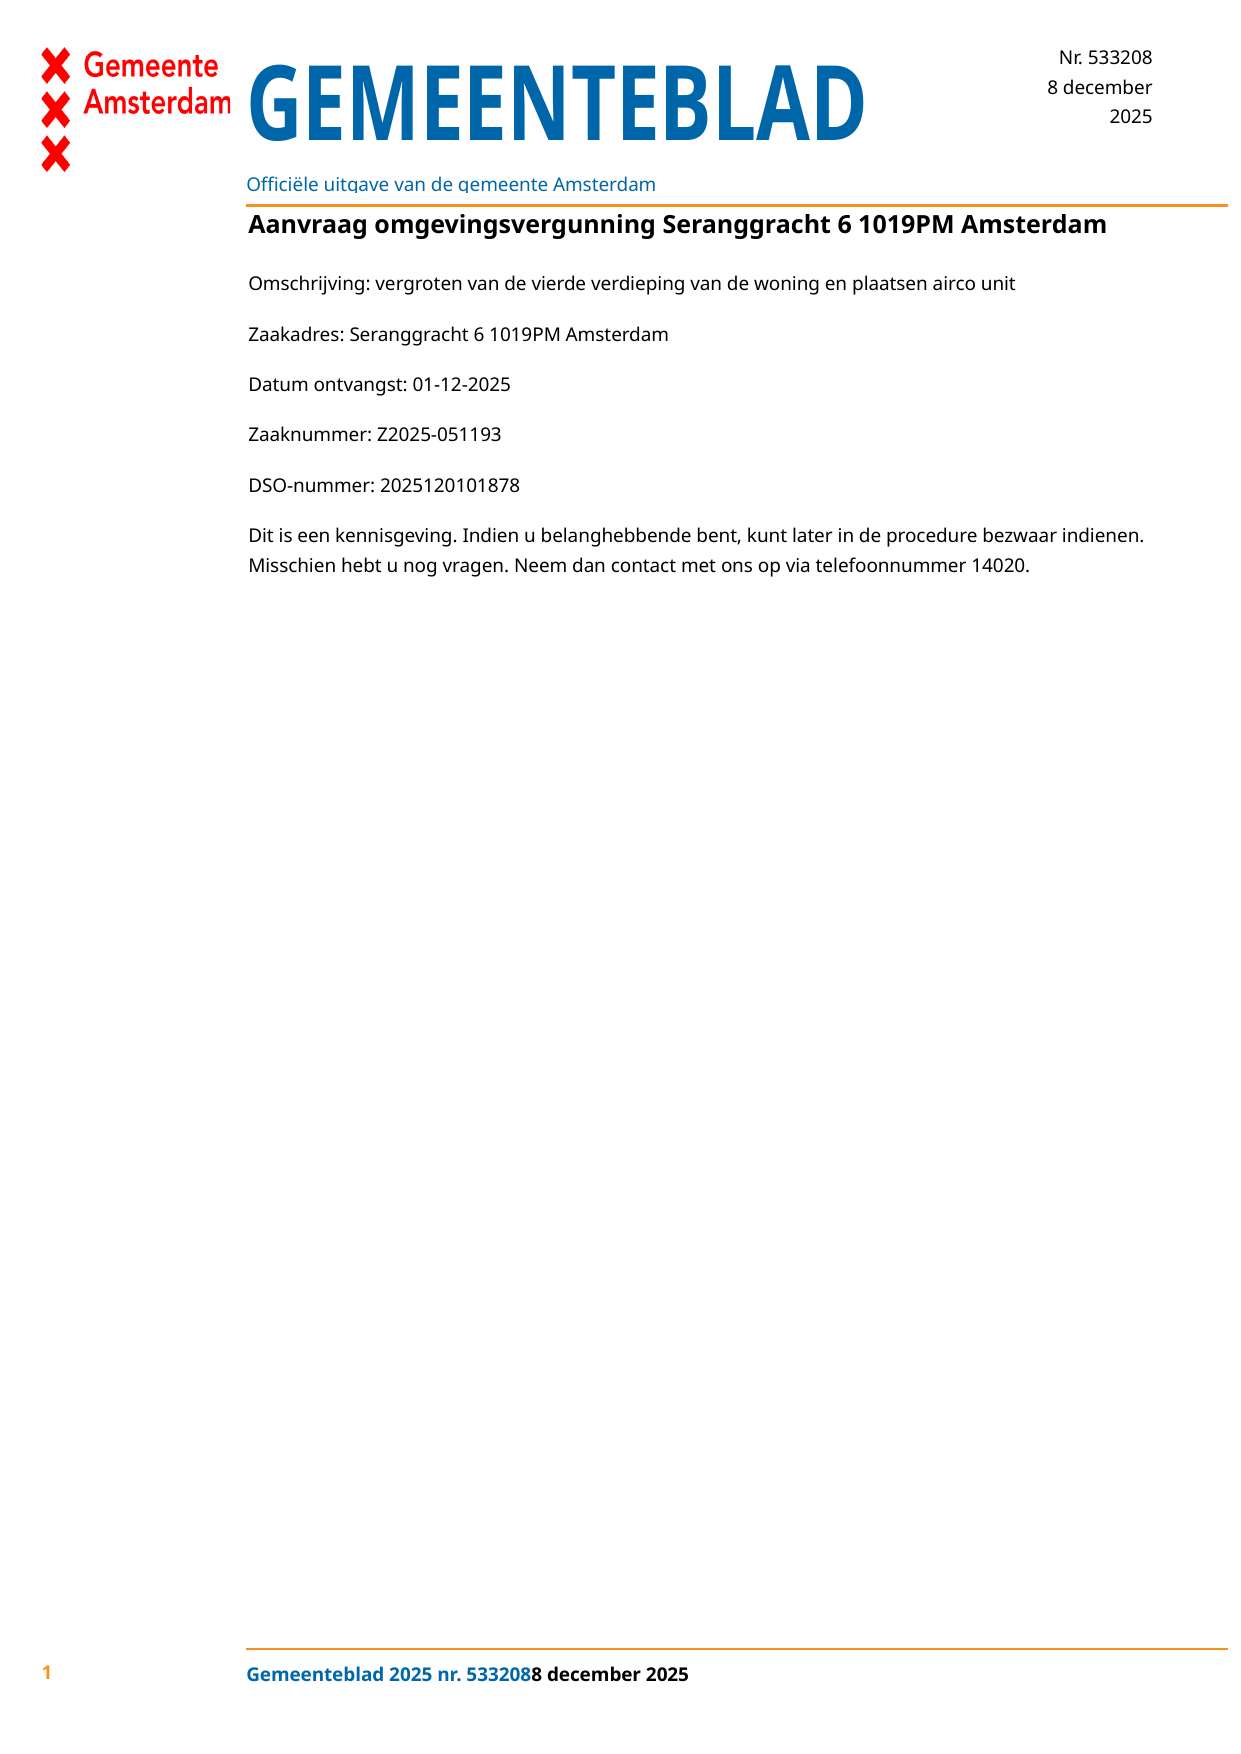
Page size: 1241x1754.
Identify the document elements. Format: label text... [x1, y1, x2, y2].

text Zaakadres: Seranggracht 6 1019PM Amsterdam [248, 321, 1152, 346]
text Aanvraag omgevingsvergunning Seranggracht 6 1019PM Amsterdam [248, 207, 1152, 241]
text Zaaknummer: Z2025-051193 [248, 422, 1152, 447]
text Omschrijving: vergroten van de vierde verdieping van de woning en plaatsen airco unit [248, 270, 1152, 296]
text DSO-nummer: 2025120101878 [248, 472, 1152, 498]
picture [41, 47, 231, 172]
text Dit is een kennisgeving. Indien u belanghebbende bent, kunt later in de procedure bezwaar indienen. Misschien hebt u nog vragen. Neem dan contact met ons op via telefoonnummer 14020. [248, 522, 1152, 578]
text Datum ontvangst: 01-12-2025 [248, 371, 1152, 397]
